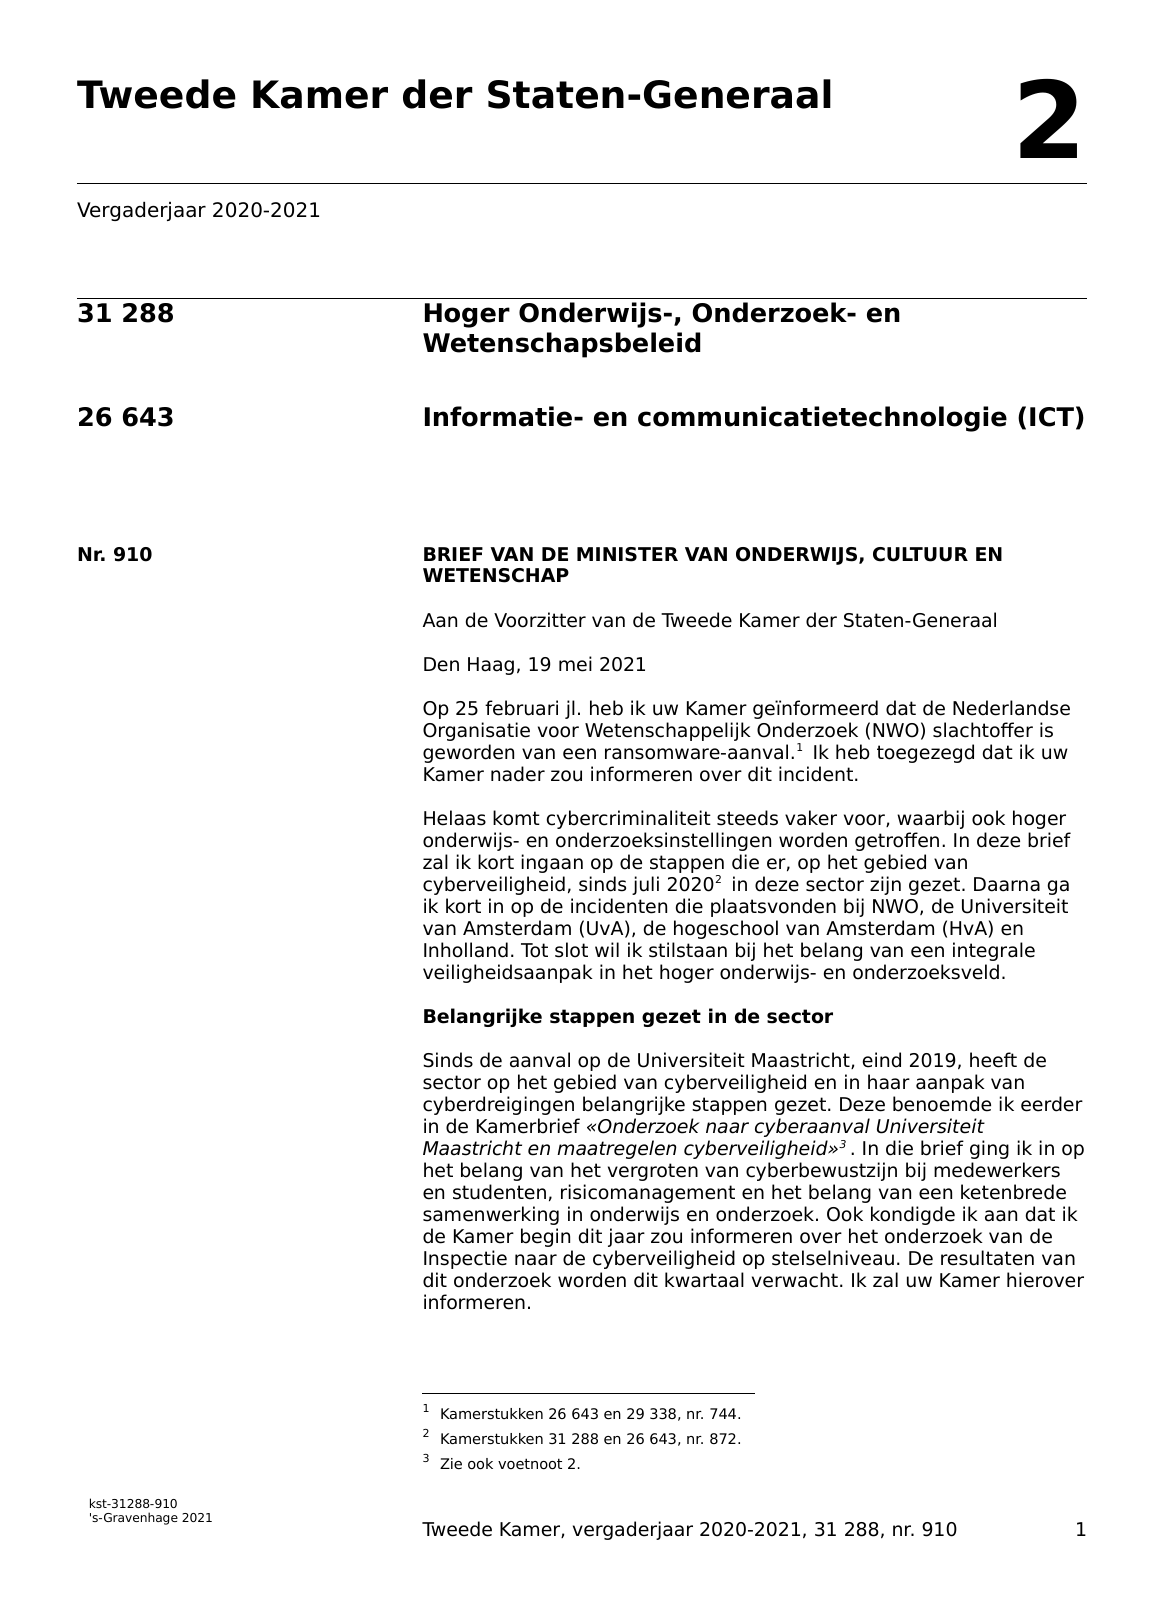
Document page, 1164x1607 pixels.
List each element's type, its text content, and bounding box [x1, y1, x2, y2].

text 's-Gravenhage 2021 [88, 1511, 323, 1525]
subtitle 31 288 Hoger Onderwijs-, Onderzoek- en Wetenschapsbeleid [77, 299, 1087, 358]
subtitle Nr. 910 BRIEF VAN DE MINISTER VAN ONDERWIJS, CULTUUR EN WETENSCHAP [77, 543, 1087, 587]
table_cell Vergaderjaar 2020-2021 [77, 184, 1087, 298]
subtitle Belangrijke stappen gezet in de sector [422, 1006, 1087, 1028]
text kst-31288-910 [88, 1497, 323, 1511]
text Sinds de aanval op de Universiteit Maastricht, eind 2019, heeft de sector op het gebied van cyberveiligheid en in haar aanpak van cyberdreigingen belangrijke stappen gezet. Deze benoemde ik eerder in de Kamerbrief «Onderzoek naar cyberaanval Universiteit Maastricht en maatregelen cyberveiligheid». In die brief ging ik in op het belang van het vergroten van cyberbewustzijn bij medewerkers en studenten, risicomanagement en het belang van een ketenbrede samenwerking in onderwijs en onderzoek. Ook kondigde ik aan dat ik de Kamer begin dit jaar zou informeren over het onderzoek van de Inspectie naar de cyberveiligheid op stelselniveau. De resultaten van dit onderzoek worden dit kwartaal verwacht. Ik zal uw Kamer hierover informeren. [422, 1050, 1087, 1314]
text Helaas komt cybercriminaliteit steeds vaker voor, waarbij ook hoger onderwijs- en onderzoeksinstellingen worden getroffen. In deze brief zal ik kort ingaan op de stappen die er, op het gebied van cyberveiligheid, sinds juli 2020 in deze sector zijn gezet. Daarna ga ik kort in op de incidenten die plaatsvonden bij NWO, de Universiteit van Amsterdam (UvA), de hogeschool van Amsterdam (HvA) en Inholland. Tot slot wil ik stilstaan bij het belang van een integrale veiligheidsaanpak in het hoger onderwijs- en onderzoeksveld. [422, 808, 1087, 984]
text Kamerstukken 31 288 en 26 643, nr. 872. [422, 1427, 1087, 1449]
text Zie ook voetnoot 2. [422, 1452, 1087, 1474]
text Den Haag, 19 mei 2021 [422, 654, 1087, 676]
text Aan de Voorzitter van de Tweede Kamer der Staten-Generaal [422, 609, 1087, 632]
text Kamerstukken 26 643 en 29 338, nr. 744. [422, 1402, 1087, 1424]
table_header Tweede Kamer der Staten-Generaal [77, 59, 886, 183]
table_header 2 [886, 59, 1087, 183]
subtitle 26 643 Informatie- en communicatietechnologie (ICT) [77, 403, 1087, 432]
text Op 25 februari jl. heb ik uw Kamer geïnformeerd dat de Nederlandse Organisatie voor Wetenschappelijk Onderzoek (NWO) slachtoffer is geworden van een ransomware-aanval. Ik heb toegezegd dat ik uw Kamer nader zou informeren over dit incident. [422, 698, 1087, 786]
